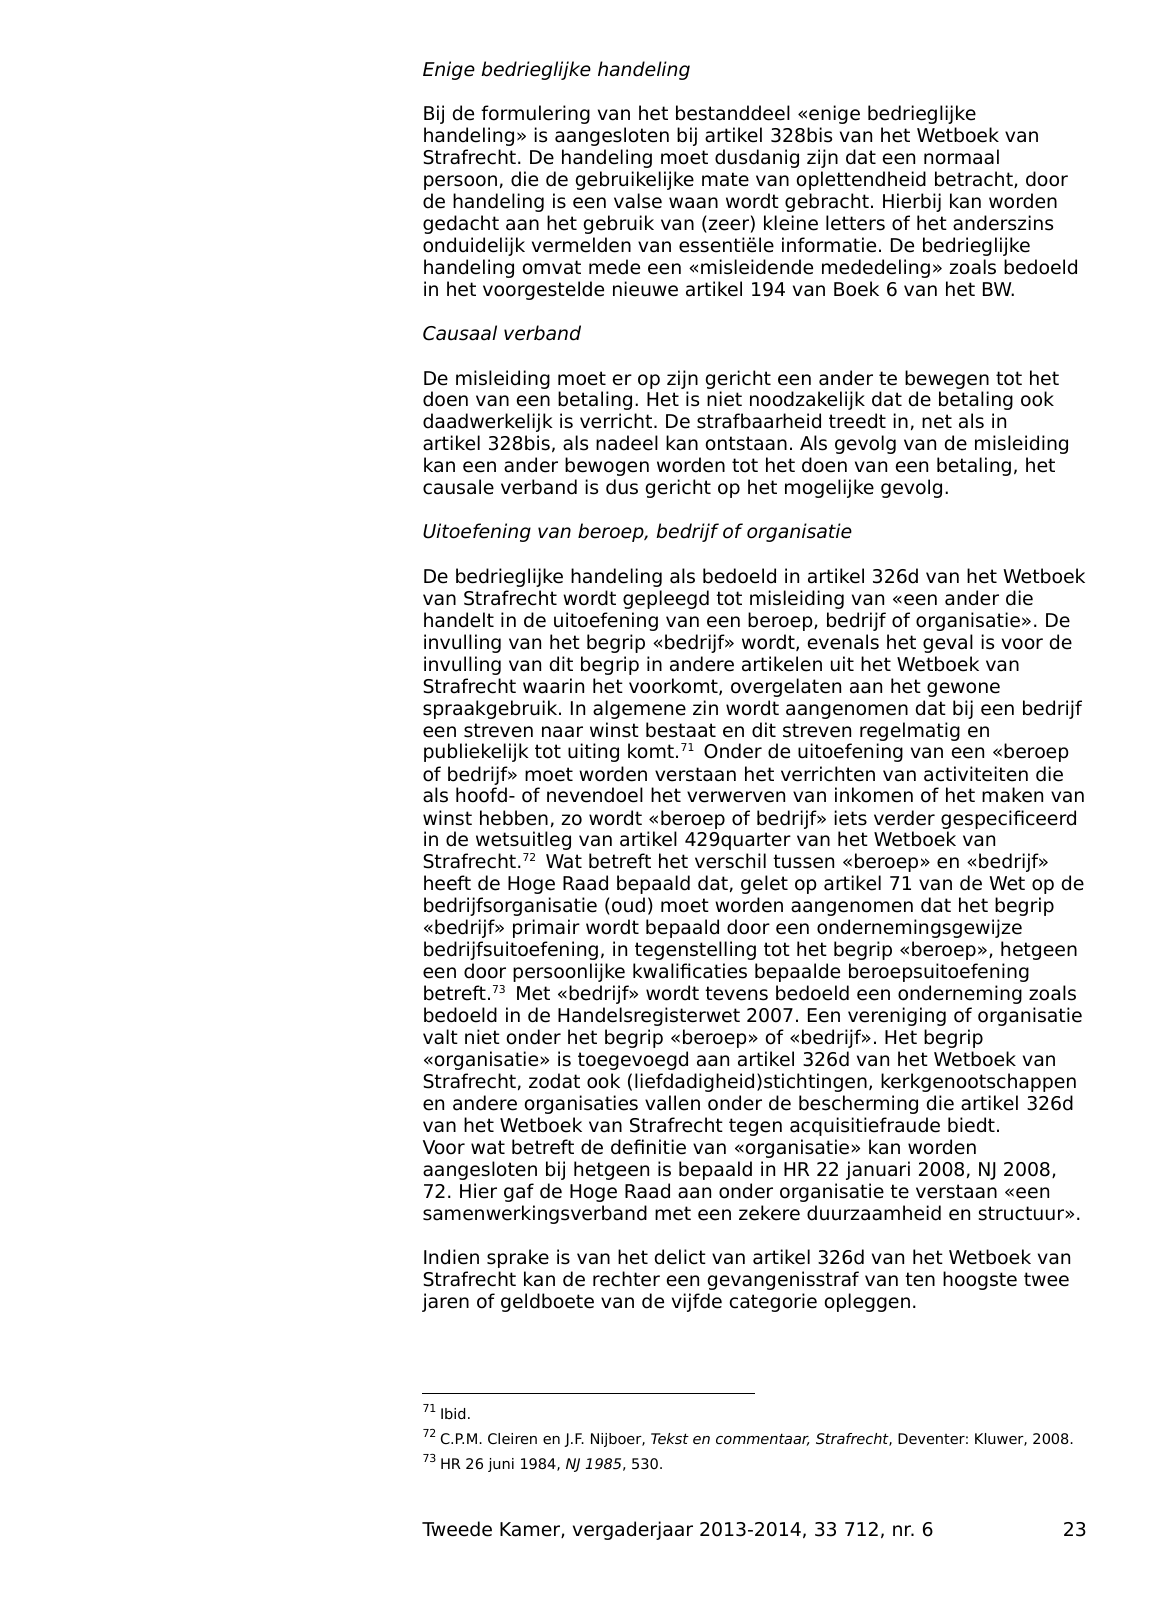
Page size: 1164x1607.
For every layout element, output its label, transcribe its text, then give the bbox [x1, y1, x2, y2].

text De misleiding moet er op zijn gericht een ander te bewegen tot het doen van een betaling. Het is niet noodzakelijk dat de betaling ook daadwerkelijk is verricht. De strafbaarheid treedt in, net als in artikel 328bis, als nadeel kan ontstaan. Als gevolg van de misleiding kan een ander bewogen worden tot het doen van een betaling, het causale verband is dus gericht op het mogelijke gevolg. [422, 367, 1087, 499]
text Bij de formulering van het bestanddeel «enige bedrieglijke handeling» is aangesloten bij artikel 328bis van het Wetboek van Strafrecht. De handeling moet dusdanig zijn dat een normaal persoon, die de gebruikelijke mate van oplettendheid betracht, door de handeling is een valse waan wordt gebracht. Hierbij kan worden gedacht aan het gebruik van (zeer) kleine letters of het anderszins onduidelijk vermelden van essentiële informatie. De bedrieglijke handeling omvat mede een «misleidende mededeling» zoals bedoeld in het voorgestelde nieuwe artikel 194 van Boek 6 van het BW. [422, 103, 1087, 301]
subtitle Enige bedrieglijke handeling [422, 59, 1087, 81]
subtitle Uitoefening van beroep, bedrijf of organisatie [422, 521, 1087, 543]
text HR 26 juni 1984, NJ 1985, 530. [422, 1452, 1087, 1474]
text De bedrieglijke handeling als bedoeld in artikel 326d van het Wetboek van Strafrecht wordt gepleegd tot misleiding van «een ander die handelt in de uitoefening van een beroep, bedrijf of organisatie». De invulling van het begrip «bedrijf» wordt, evenals het geval is voor de invulling van dit begrip in andere artikelen uit het Wetboek van Strafrecht waarin het voorkomt, overgelaten aan het gewone spraakgebruik. In algemene zin wordt aangenomen dat bij een bedrijf een streven naar winst bestaat en dit streven regelmatig en publiekelijk tot uiting komt. Onder de uitoefening van een «beroep of bedrijf» moet worden verstaan het verrichten van activiteiten die als hoofd- of nevendoel het verwerven van inkomen of het maken van winst hebben, zo wordt «beroep of bedrijf» iets verder gespecificeerd in de wetsuitleg van artikel 429quarter van het Wetboek van Strafrecht. Wat betreft het verschil tussen «beroep» en «bedrijf» heeft de Hoge Raad bepaald dat, gelet op artikel 71 van de Wet op de bedrijfsorganisatie (oud) moet worden aangenomen dat het begrip «bedrijf» primair wordt bepaald door een ondernemingsgewijze bedrijfsuitoefening, in tegenstelling tot het begrip «beroep», hetgeen een door persoonlijke kwalificaties bepaalde beroepsuitoefening betreft. Met «bedrijf» wordt tevens bedoeld een onderneming zoals bedoeld in de Handelsregisterwet 2007. Een vereniging of organisatie valt niet onder het begrip «beroep» of «bedrijf». Het begrip «organisatie» is toegevoegd aan artikel 326d van het Wetboek van Strafrecht, zodat ook (liefdadigheid)stichtingen, kerkgenootschappen en andere organisaties vallen onder de bescherming die artikel 326d van het Wetboek van Strafrecht tegen acquisitiefraude biedt. [422, 566, 1087, 1137]
text C.P.M. Cleiren en J.F. Nijboer, Tekst en commentaar, Strafrecht, Deventer: Kluwer, 2008. [422, 1427, 1087, 1449]
text Ibid. [422, 1402, 1087, 1424]
text Voor wat betreft de definitie van «organisatie» kan worden aangesloten bij hetgeen is bepaald in HR 22 januari 2008, NJ 2008, 72. Hier gaf de Hoge Raad aan onder organisatie te verstaan «een samenwerkingsverband met een zekere duurzaamheid en structuur». [422, 1137, 1087, 1225]
subtitle Causaal verband [422, 323, 1087, 345]
text Indien sprake is van het delict van artikel 326d van het Wetboek van Strafrecht kan de rechter een gevangenisstraf van ten hoogste twee jaren of geldboete van de vijfde categorie opleggen. [422, 1247, 1087, 1313]
